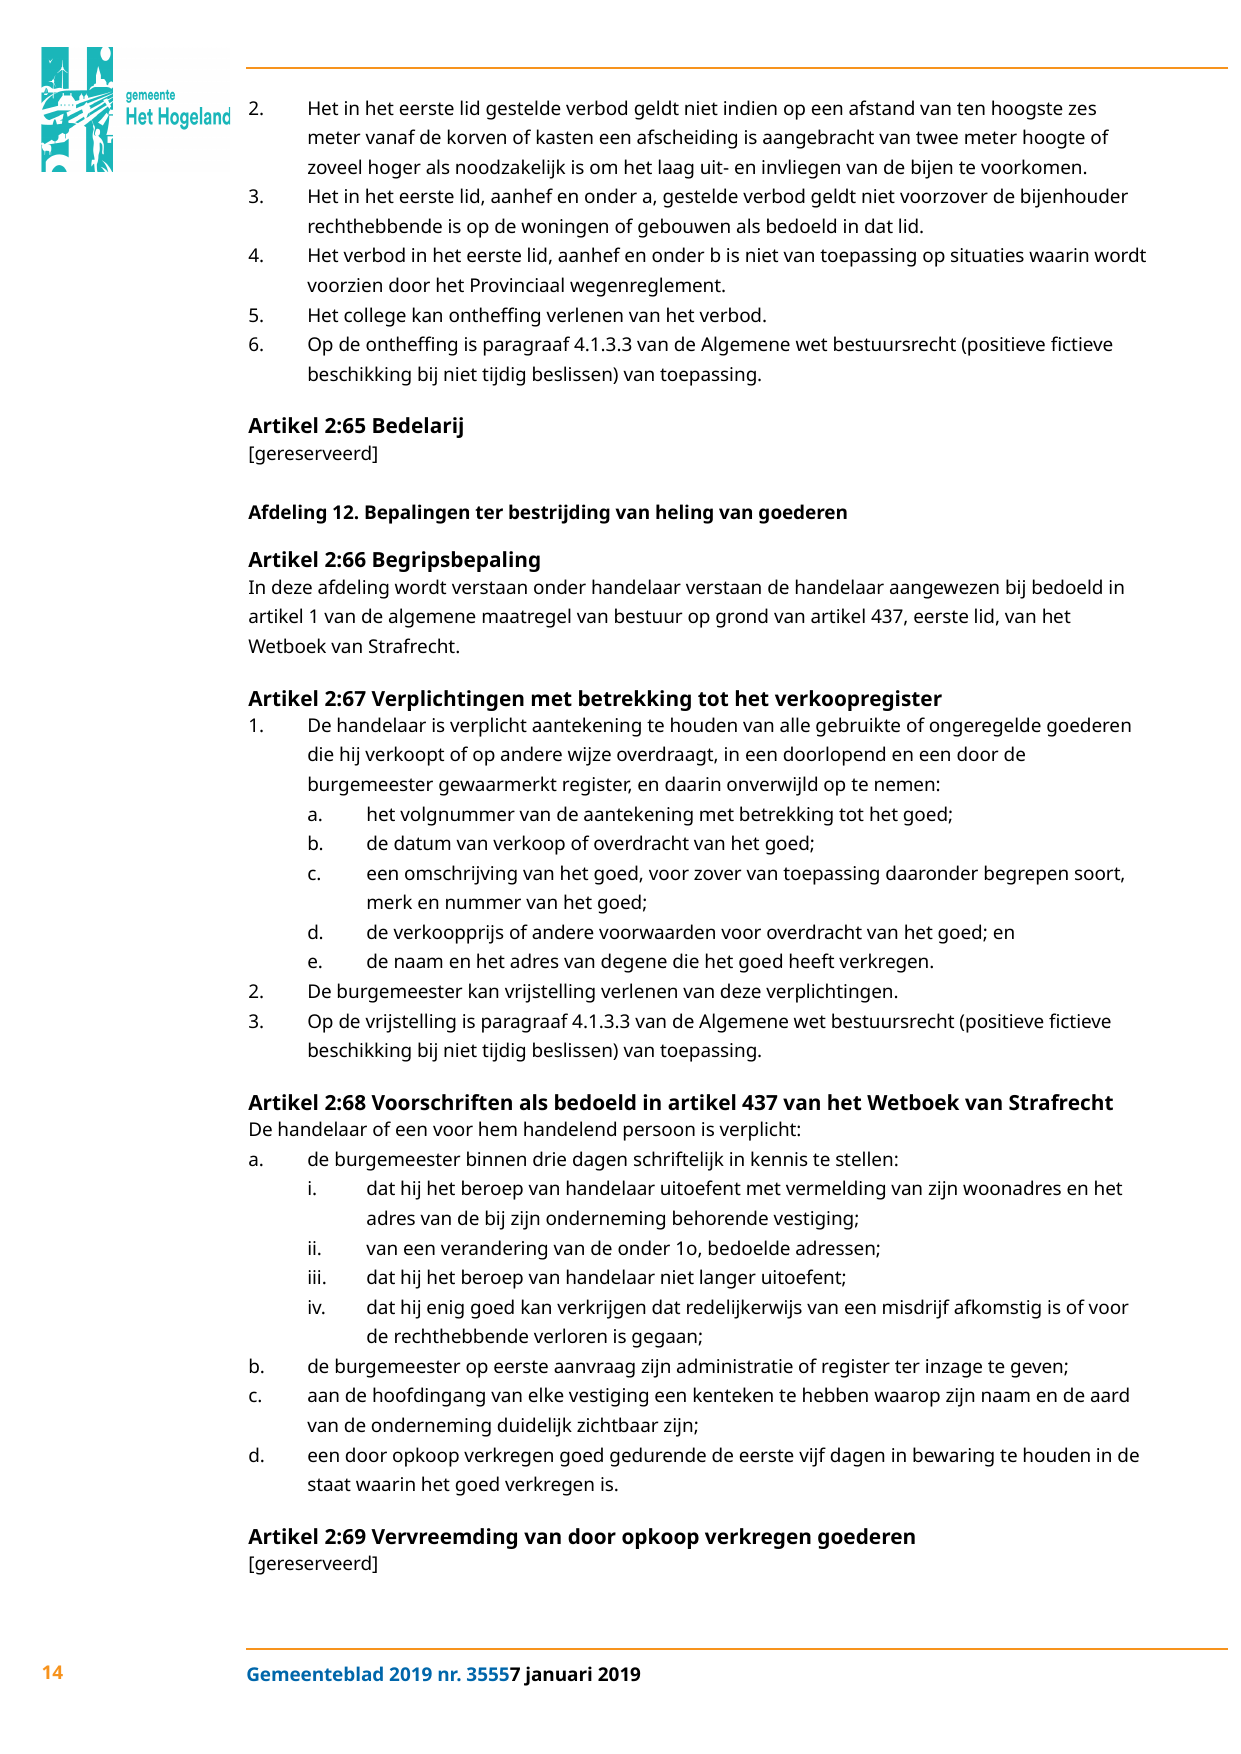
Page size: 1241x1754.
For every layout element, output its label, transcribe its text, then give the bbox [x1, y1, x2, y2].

text [gereserveerd] [248, 440, 1152, 466]
list een door opkoop verkregen goed gedurende de eerste vijf dagen in bewaring te houden in de staat waarin het goed verkregen is. [248, 1442, 1152, 1497]
text Artikel 2:66 Begripsbepaling [248, 546, 1152, 574]
list Het verbod in het eerste lid, aanhef en onder b is niet van toepassing op situaties waarin wordt voorzien door het Provinciaal wegenreglement. [248, 243, 1152, 298]
list De burgemeester kan vrijstelling verlenen van deze verplichtingen. [248, 978, 1152, 1004]
text In deze afdeling wordt verstaan onder handelaar verstaan de handelaar aangewezen bij bedoeld in artikel 1 van de algemene maatregel van bestuur op grond van artikel 437, eerste lid, van het Wetboek van Strafrecht. [248, 574, 1152, 659]
list dat hij het beroep van handelaar niet langer uitoefent; [307, 1264, 1152, 1290]
list De handelaar is verplicht aantekening te houden van alle gebruikte of ongeregelde goederen die hij verkoopt of op andere wijze overdraagt, in een doorlopend en een door de burgemeester gewaarmerkt register, en daarin onverwijld op te nemen: [248, 712, 1152, 797]
list Het in het eerste lid gestelde verbod geldt niet indien op een afstand van ten hoogste zes meter vanaf de korven of kasten een afscheiding is aangebracht van twee meter hoogte of zoveel hoger als noodzakelijk is om het laag uit- en invliegen van de bijen te voorkomen. [248, 95, 1152, 180]
list de datum van verkoop of overdracht van het goed; [307, 830, 1152, 856]
text Artikel 2:65 Bedelarij [248, 411, 1152, 440]
text Artikel 2:68 Voorschriften als bedoeld in artikel 437 van het Wetboek van Strafrecht [248, 1088, 1152, 1116]
text Afdeling 12. Bepalingen ter bestrijding van heling van goederen [248, 499, 1152, 525]
text De handelaar of een voor hem handelend persoon is verplicht: [248, 1116, 1152, 1142]
list van een verandering van de onder 1o, bedoelde adressen; [307, 1235, 1152, 1260]
list Op de ontheffing is paragraaf 4.1.3.3 van de Algemene wet bestuursrecht (positieve fictieve beschikking bij niet tijdig beslissen) van toepassing. [248, 331, 1152, 387]
list de verkoopprijs of andere voorwaarden voor overdracht van het goed; en [307, 919, 1152, 945]
list Op de vrijstelling is paragraaf 4.1.3.3 van de Algemene wet bestuursrecht (positieve fictieve beschikking bij niet tijdig beslissen) van toepassing. [248, 1008, 1152, 1063]
text Artikel 2:69 Vervreemding van door opkoop verkregen goederen [248, 1522, 1152, 1550]
text [gereserveerd] [248, 1550, 1152, 1576]
list Het college kan ontheffing verlenen van het verbod. [248, 302, 1152, 328]
list de burgemeester op eerste aanvraag zijn administratie of register ter inzage te geven; [248, 1353, 1152, 1379]
text Artikel 2:67 Verplichtingen met betrekking tot het verkoopregister [248, 684, 1152, 712]
list het volgnummer van de aantekening met betrekking tot het goed; [307, 801, 1152, 827]
picture [41, 47, 231, 172]
list aan de hoofdingang van elke vestiging een kenteken te hebben waarop zijn naam en de aard van de onderneming duidelijk zichtbaar zijn; [248, 1383, 1152, 1438]
list een omschrijving van het goed, voor zover van toepassing daaronder begrepen soort, merk en nummer van het goed; [307, 860, 1152, 915]
list Het in het eerste lid, aanhef en onder a, gestelde verbod geldt niet voorzover de bijenhouder rechthebbende is op de woningen of gebouwen als bedoeld in dat lid. [248, 183, 1152, 239]
list de burgemeester binnen drie dagen schriftelijk in kennis te stellen: [248, 1146, 1152, 1172]
list dat hij enig goed kan verkrijgen dat redelijkerwijs van een misdrijf afkomstig is of voor de rechthebbende verloren is gegaan; [307, 1294, 1152, 1349]
list de naam en het adres van degene die het goed heeft verkregen. [307, 949, 1152, 974]
list dat hij het beroep van handelaar uitoefent met vermelding van zijn woonadres en het adres van de bij zijn onderneming behorende vestiging; [307, 1176, 1152, 1231]
